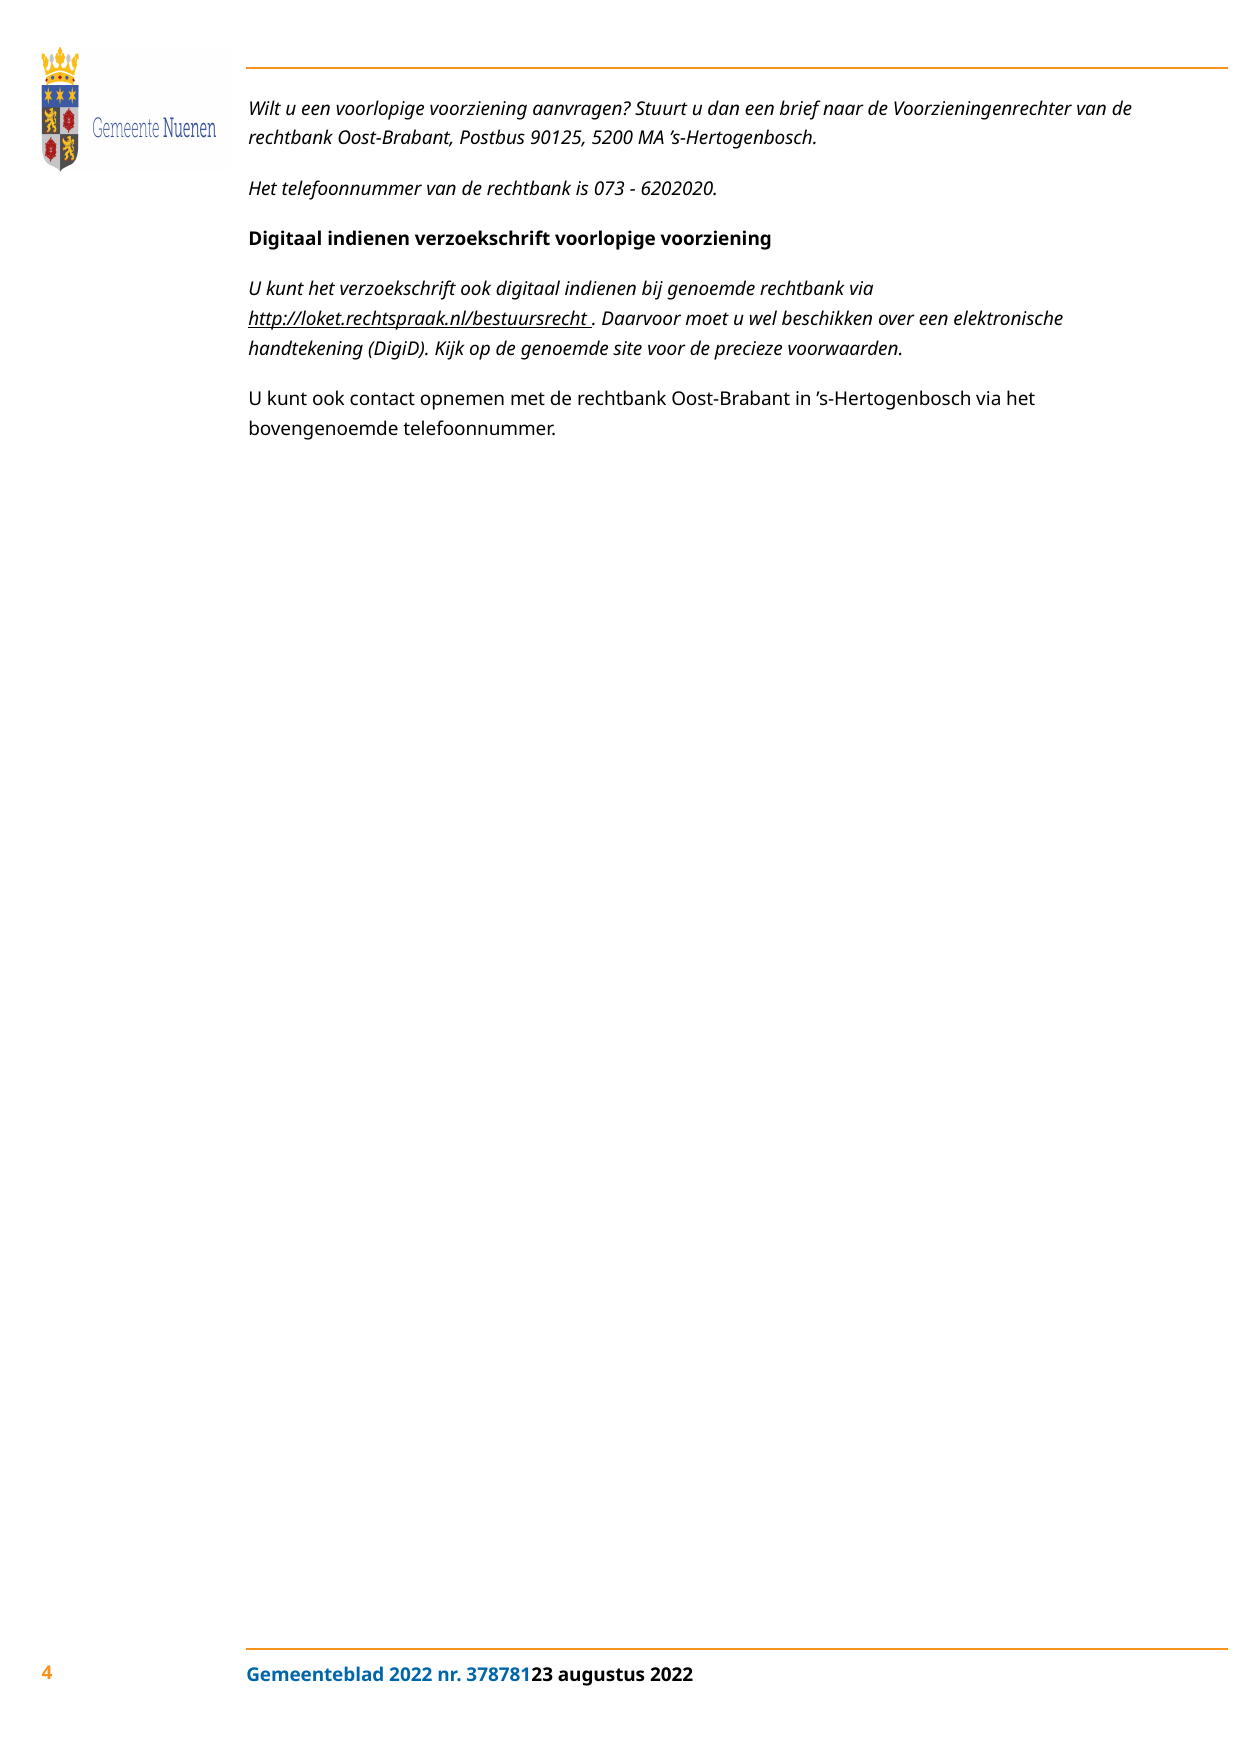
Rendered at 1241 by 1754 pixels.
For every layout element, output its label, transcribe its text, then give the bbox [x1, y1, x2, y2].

picture [41, 47, 231, 172]
text U kunt het verzoekschrift ook digitaal indienen bij genoemde rechtbank via http://loket.rechtspraak.nl/bestuursrecht . Daarvoor moet u wel beschikken over een elektronische handtekening (DigiD). Kijk op de genoemde site voor de precieze voorwaarden. [248, 276, 1152, 361]
text U kunt ook contact opnemen met de rechtbank Oost-Brabant in ’s-Hertogenbosch via het bovengenoemde telefoonnummer. [248, 385, 1152, 441]
text Digitaal indienen verzoekschrift voorlopige voorziening [248, 225, 1152, 251]
text Het telefoonnummer van de rechtbank is 073 - 6202020. [248, 175, 1152, 201]
text Wilt u een voorlopige voorziening aanvragen? Stuurt u dan een brief naar de Voorzieningenrechter van de rechtbank Oost-Brabant, Postbus 90125, 5200 MA ’s-Hertogenbosch. [248, 95, 1152, 150]
